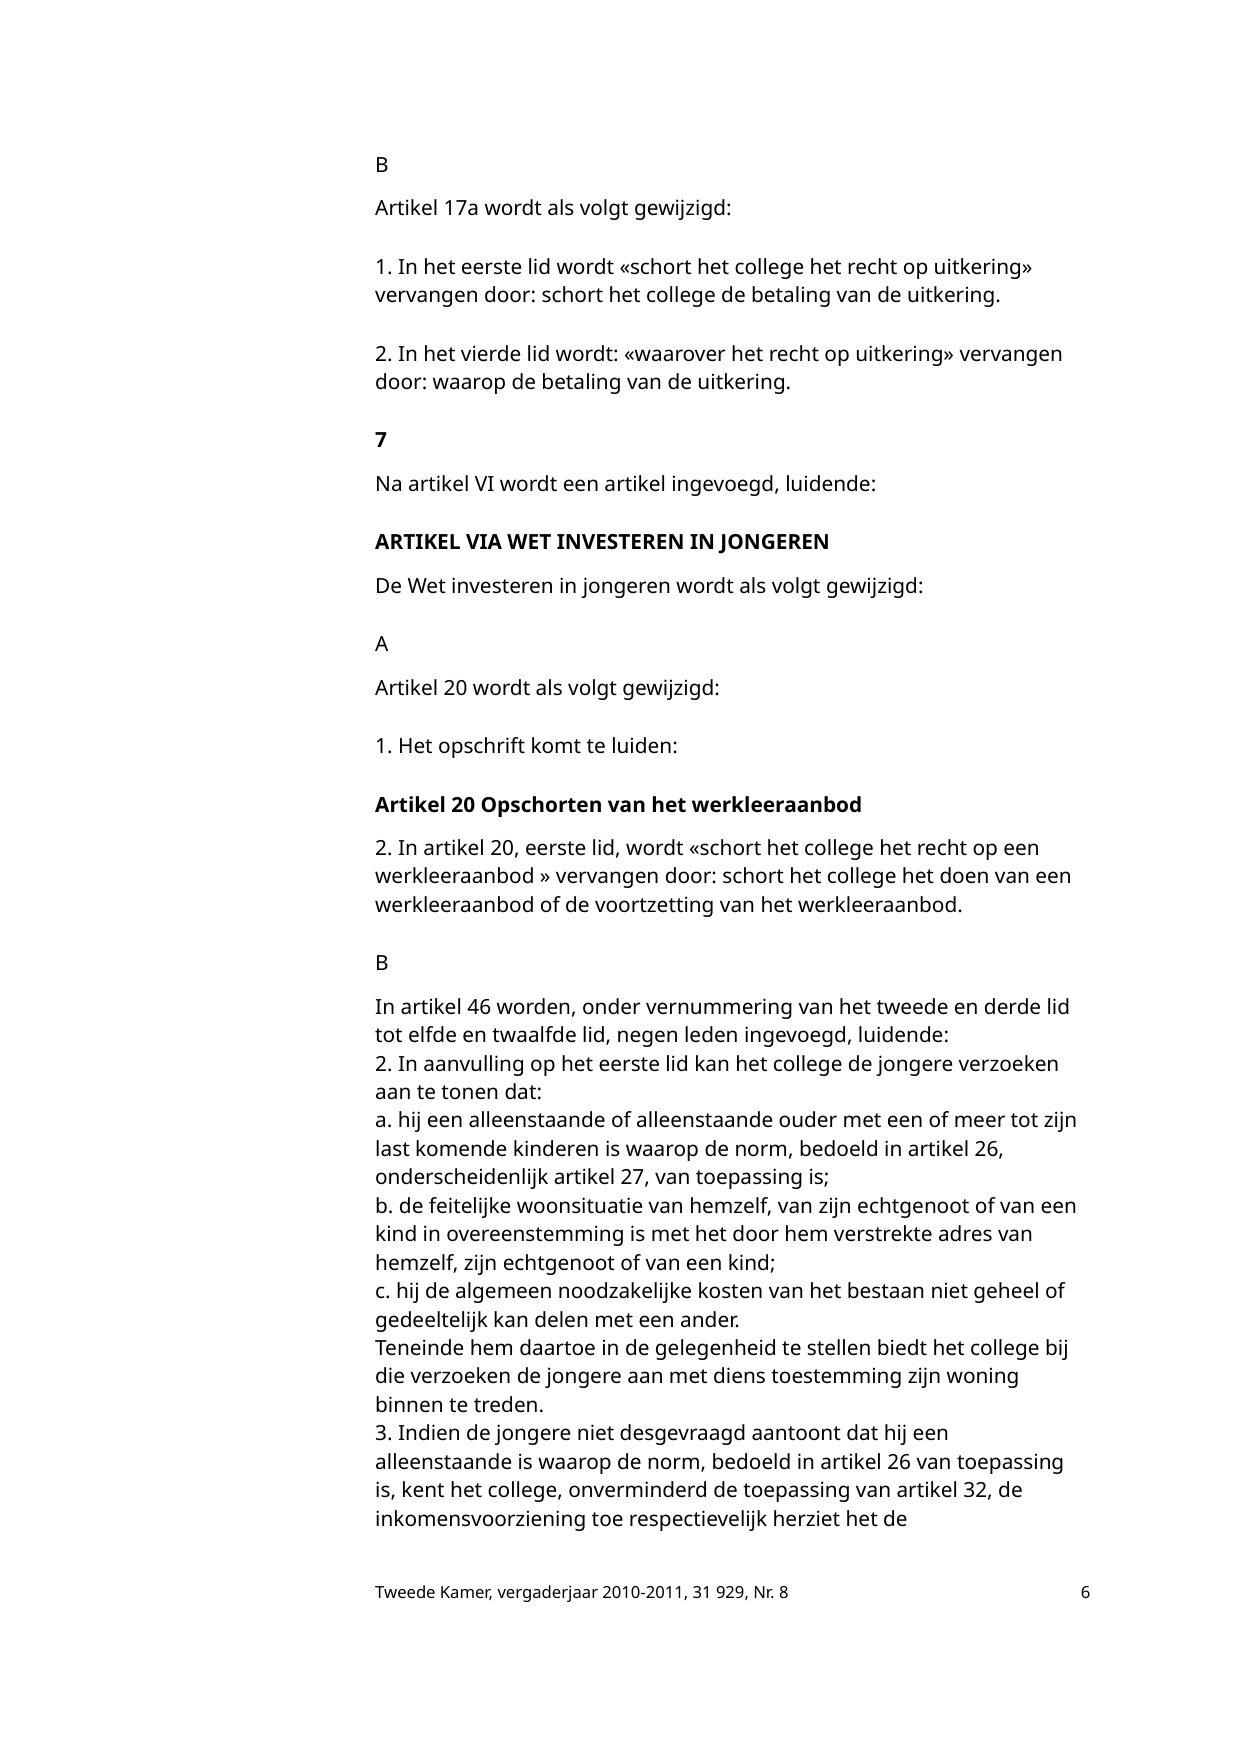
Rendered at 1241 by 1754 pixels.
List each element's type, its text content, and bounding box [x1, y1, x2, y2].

text Artikel 17a wordt als volgt gewijzigd: [375, 193, 1090, 222]
text Teneinde hem daartoe in de gelegenheid te stellen biedt het college bij die verzoeken de jongere aan met diens toestemming zijn woning binnen te treden. [375, 1333, 1090, 1418]
text Na artikel VI wordt een artikel ingevoegd, luidende: [375, 469, 1090, 497]
text Artikel 20 Opschorten van het werkleeraanbod [375, 790, 1090, 818]
text A [375, 629, 1090, 658]
text 2. In artikel 20, eerste lid, wordt «schort het college het recht op een werkleeraanbod » vervangen door: schort het college het doen van een werkleeraanbod of de voortzetting van het werkleeraanbod. [375, 833, 1090, 918]
text 2. In aanvulling op het eerste lid kan het college de jongere verzoeken aan te tonen dat: [375, 1049, 1090, 1106]
text a. hij een alleenstaande of alleenstaande ouder met een of meer tot zijn last komende kinderen is waarop de norm, bedoeld in artikel 26, onderscheidenlijk artikel 27, van toepassing is; [375, 1106, 1090, 1191]
text ARTIKEL VIA WET INVESTEREN IN JONGEREN [375, 527, 1090, 556]
text c. hij de algemeen noodzakelijke kosten van het bestaan niet geheel of gedeeltelijk kan delen met een ander. [375, 1276, 1090, 1333]
text 1. In het eerste lid wordt «schort het college het recht op uitkering» vervangen door: schort het college de betaling van de uitkering. [375, 252, 1090, 309]
text 2. In het vierde lid wordt: «waarover het recht op uitkering» vervangen door: waarop de betaling van de uitkering. [375, 339, 1090, 396]
text 1. Het opschrift komt te luiden: [375, 731, 1090, 760]
text In artikel 46 worden, onder vernummering van het tweede en derde lid tot elfde en twaalfde lid, negen leden ingevoegd, luidende: [375, 992, 1090, 1049]
text Artikel 20 wordt als volgt gewijzigd: [375, 673, 1090, 701]
text 3. Indien de jongere niet desgevraagd aantoont dat hij een alleenstaande is waarop de norm, bedoeld in artikel 26 van toepassing is, kent het college, onverminderd de toepassing van artikel 32, de inkomensvoorziening toe respectievelijk herziet het de [375, 1418, 1090, 1532]
text b. de feitelijke woonsituatie van hemzelf, van zijn echtgenoot of van een kind in overeenstemming is met het door hem verstrekte adres van hemzelf, zijn echtgenoot of van een kind; [375, 1191, 1090, 1276]
text De Wet investeren in jongeren wordt als volgt gewijzigd: [375, 571, 1090, 599]
text B [375, 948, 1090, 977]
text 7 [375, 426, 1090, 454]
text B [375, 150, 1090, 178]
